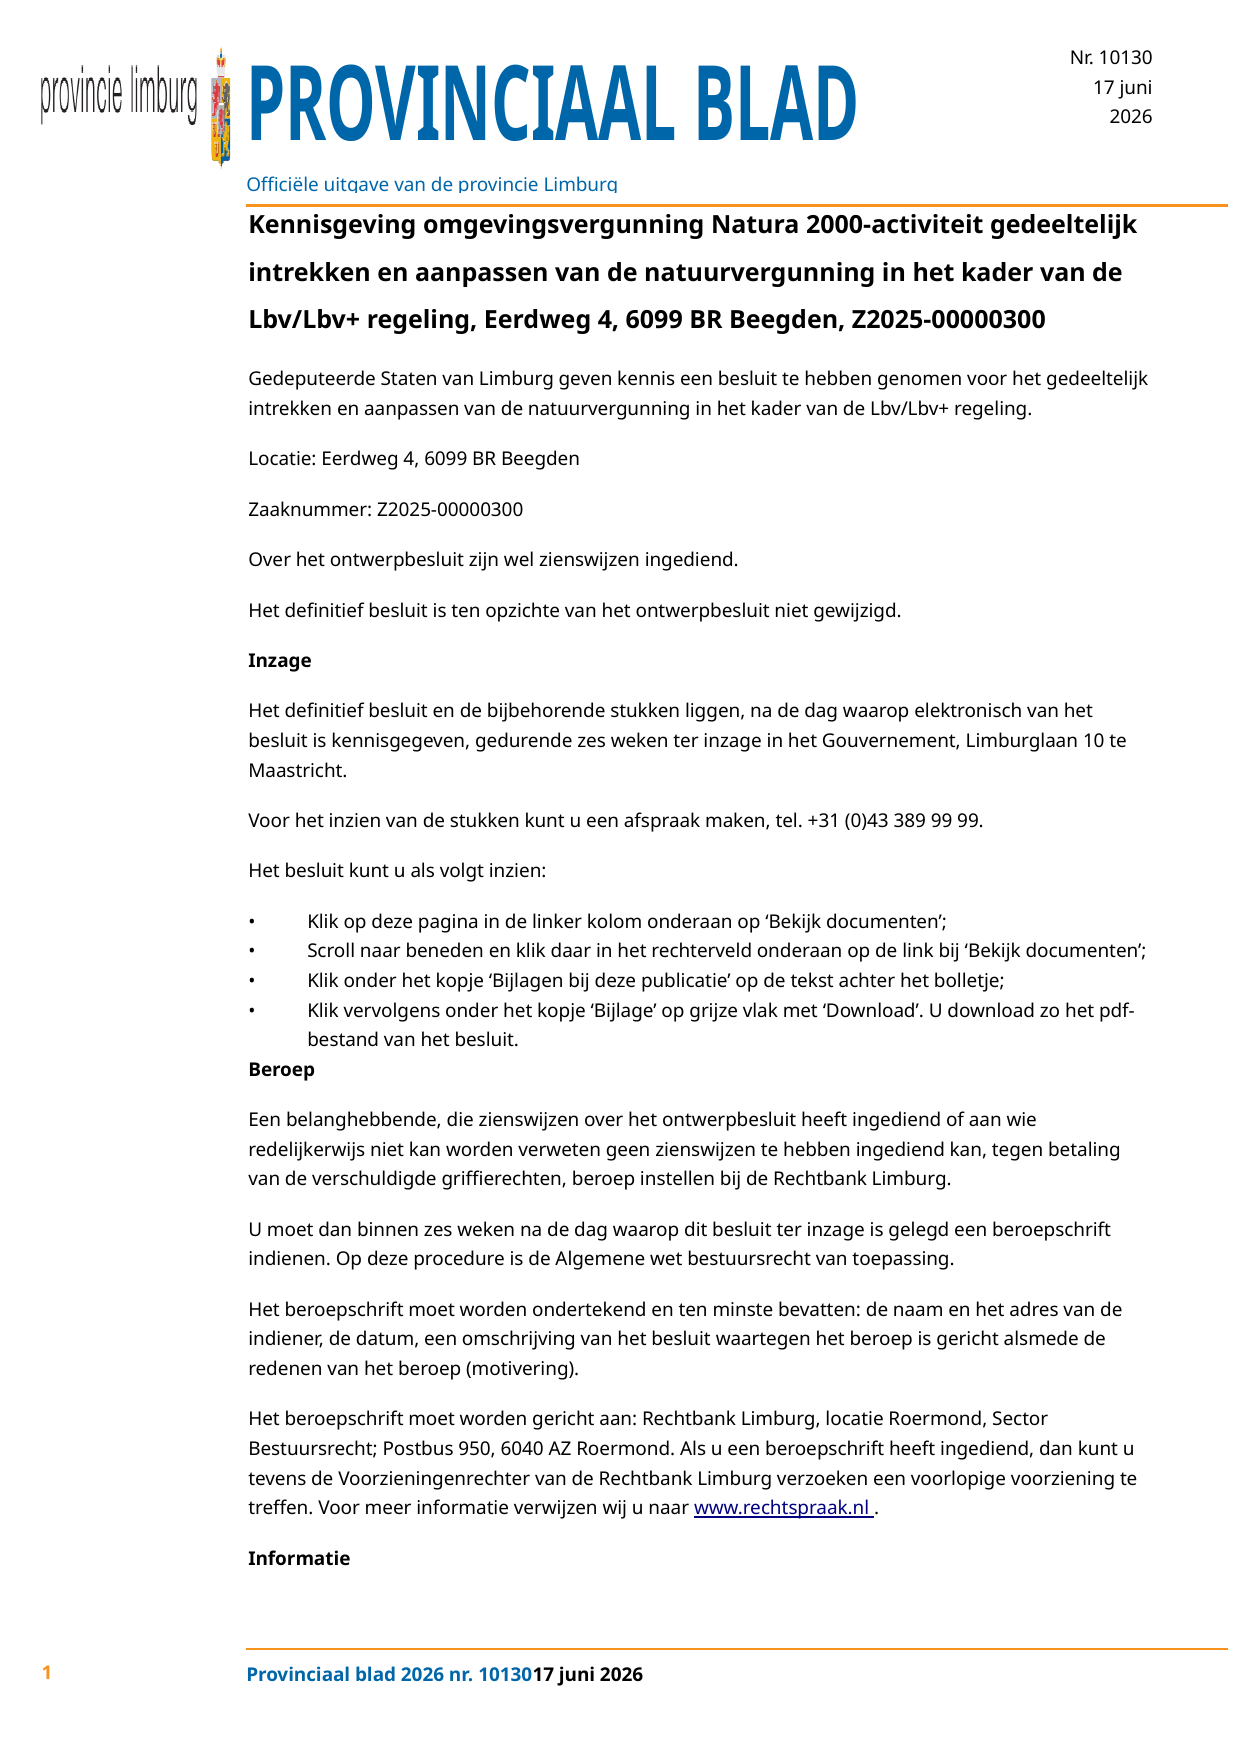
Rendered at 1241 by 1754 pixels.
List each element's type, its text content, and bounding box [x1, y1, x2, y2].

text Het definitief besluit is ten opzichte van het ontwerpbesluit niet gewijzigd. [248, 597, 1152, 622]
text Informatie [248, 1545, 1152, 1570]
list Scroll naar beneden en klik daar in het rechterveld onderaan op de link bij ‘Bekijk documenten’; [248, 938, 1152, 963]
list Klik onder het kopje ‘Bijlagen bij deze publicatie’ op de tekst achter het bolletje; [248, 967, 1152, 993]
text Het beroepschrift moet worden gericht aan: Rechtbank Limburg, locatie Roermond, Sector Bestuursrecht; Postbus 950, 6040 AZ Roermond. Als u een beroepschrift heeft ingediend, dan kunt u tevens de Voorzieningenrechter van de Rechtbank Limburg verzoeken een voorlopige voorziening te treffen. Voor meer informatie verwijzen wij u naar www.rechtspraak.nl . [248, 1406, 1152, 1520]
text Beroep [248, 1056, 1152, 1082]
text Inzage [248, 647, 1152, 673]
text Kennisgeving omgevingsvergunning Natura 2000-activiteit gedeeltelijk intrekken en aanpassen van de natuurvergunning in het kader van de Lbv/Lbv+ regeling, Eerdweg 4, 6099 BR Beegden, Z2025-00000300 [248, 207, 1152, 336]
list Klik vervolgens onder het kopje ‘Bijlage’ op grijze vlak met ‘Download’. U download zo het pdf-bestand van het besluit. [248, 997, 1152, 1052]
text Een belanghebbende, die zienswijzen over het ontwerpbesluit heeft ingediend of aan wie redelijkerwijs niet kan worden verweten geen zienswijzen te hebben ingediend kan, tegen betaling van de verschuldigde griffierechten, beroep instellen bij de Rechtbank Limburg. [248, 1106, 1152, 1191]
picture [41, 47, 231, 172]
text Het beroepschrift moet worden ondertekend en ten minste bevatten: de naam en het adres van de indiener, de datum, een omschrijving van het besluit waartegen het beroep is gericht alsmede de redenen van het beroep (motivering). [248, 1296, 1152, 1381]
list Klik op deze pagina in de linker kolom onderaan op ‘Bekijk documenten’; [248, 908, 1152, 934]
text U moet dan binnen zes weken na de dag waarop dit besluit ter inzage is gelegd een beroepschrift indienen. Op deze procedure is de Algemene wet bestuursrecht van toepassing. [248, 1216, 1152, 1271]
text Gedeputeerde Staten van Limburg geven kennis een besluit te hebben genomen voor het gedeeltelijk intrekken en aanpassen van de natuurvergunning in het kader van de Lbv/Lbv+ regeling. [248, 366, 1152, 421]
text Het besluit kunt u als volgt inzien: [248, 858, 1152, 883]
text Voor het inzien van de stukken kunt u een afspraak maken, tel. +31 (0)43 389 99 99. [248, 807, 1152, 833]
text Het definitief besluit en de bijbehorende stukken liggen, na de dag waarop elektronisch van het besluit is kennisgegeven, gedurende zes weken ter inzage in het Gouvernement, Limburglaan 10 te Maastricht. [248, 698, 1152, 782]
text Zaaknummer: Z2025-00000300 [248, 496, 1152, 522]
text Locatie: Eerdweg 4, 6099 BR Beegden [248, 446, 1152, 471]
text Over het ontwerpbesluit zijn wel zienswijzen ingediend. [248, 546, 1152, 572]
